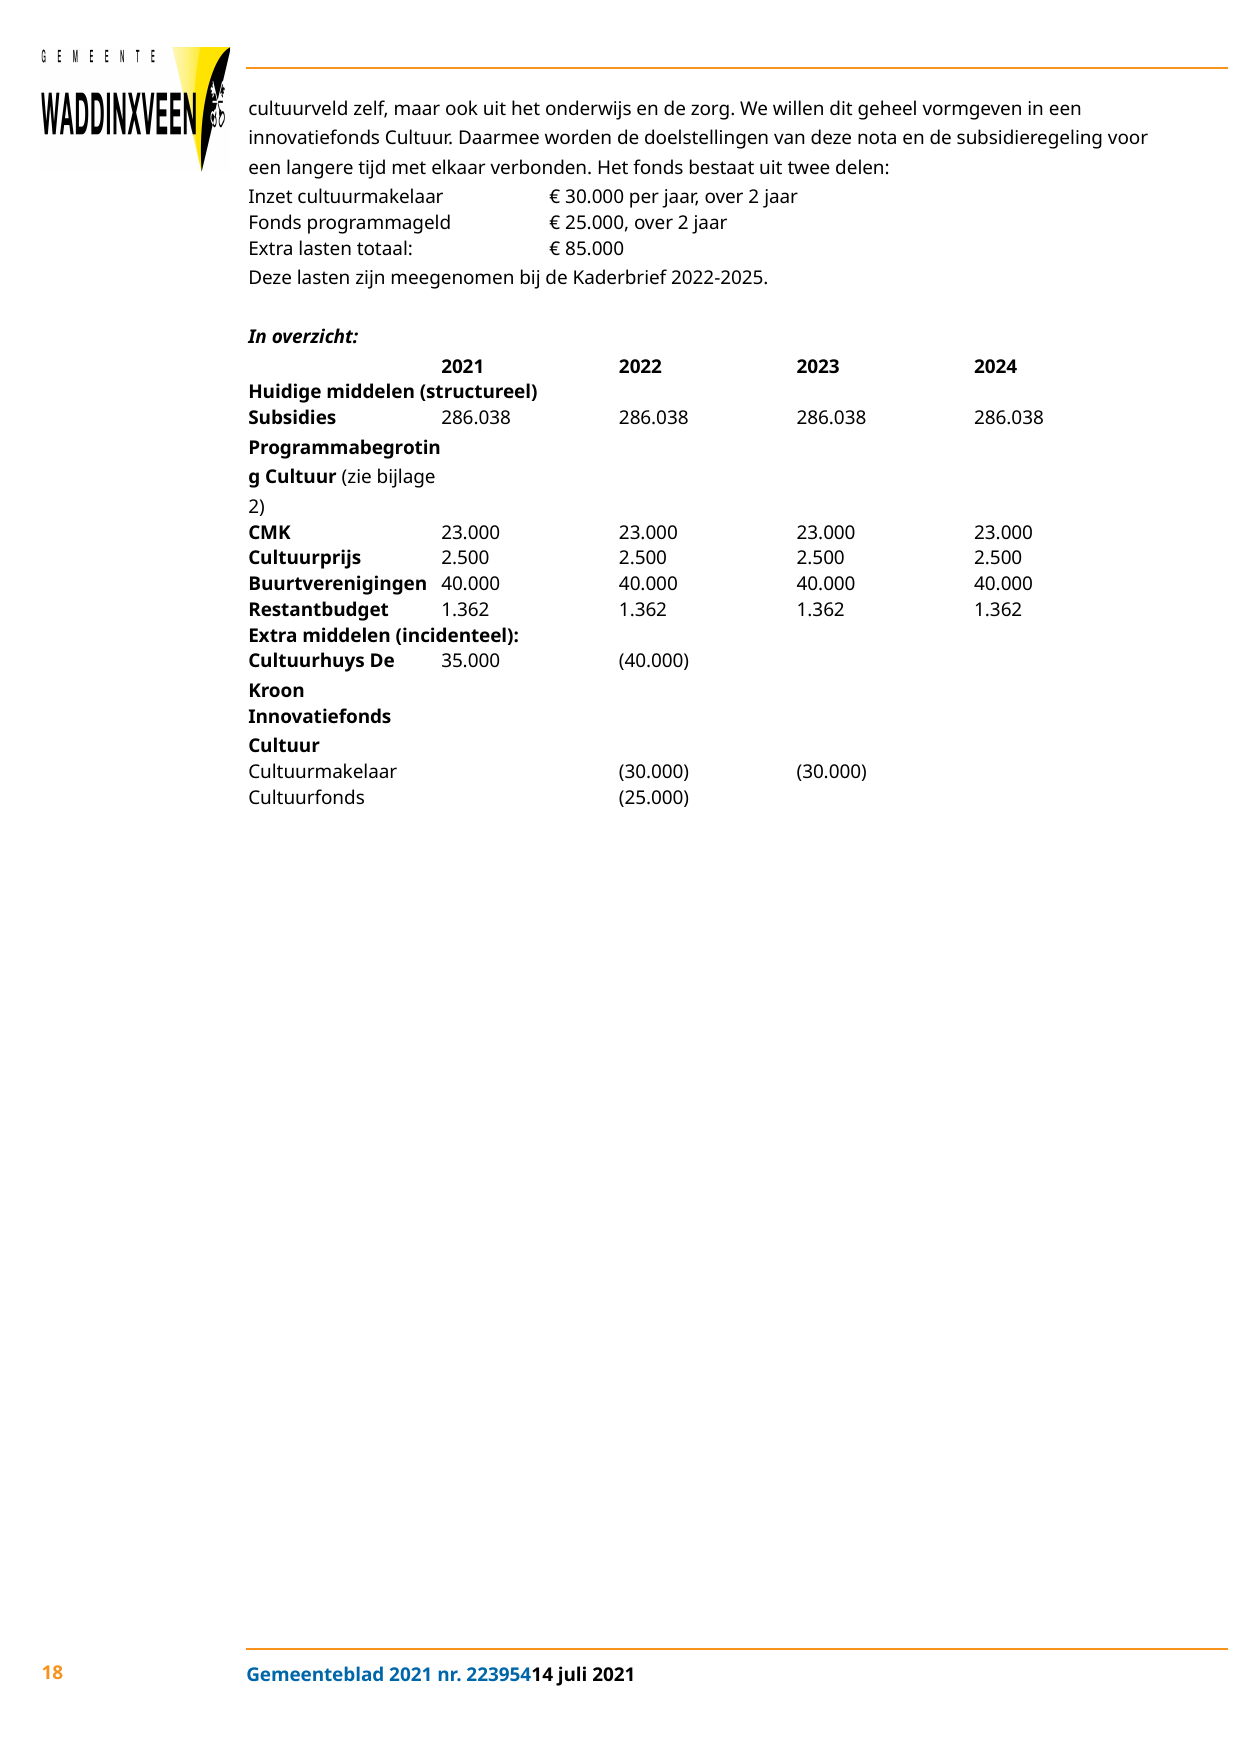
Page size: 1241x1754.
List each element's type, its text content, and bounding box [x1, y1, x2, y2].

table_cell Extra lasten totaal: [248, 235, 549, 261]
table_cell 23.000 [796, 519, 974, 544]
table_cell 2.500 [974, 545, 1152, 570]
table_cell [441, 703, 619, 758]
table_cell Cultuurhuys De Kroon [248, 648, 441, 703]
table_cell Restantbudget [248, 596, 441, 622]
table_cell [974, 648, 1152, 703]
table_header Inzet cultuurmakelaar [248, 184, 549, 209]
table_cell [441, 758, 619, 784]
table_cell € 85.000 [549, 235, 1152, 261]
table_cell 2.500 [441, 545, 619, 570]
table_cell 23.000 [441, 519, 619, 544]
table_cell [619, 703, 796, 758]
table_cell 40.000 [974, 570, 1152, 596]
table_cell 1.362 [619, 596, 796, 622]
table_cell 35.000 [441, 648, 619, 703]
table_header [248, 353, 441, 379]
table_header € 30.000 per jaar, over 2 jaar [549, 184, 1152, 209]
table_cell 2.500 [796, 545, 974, 570]
table_cell (30.000) [619, 758, 796, 784]
table_cell Cultuurfonds [248, 784, 441, 809]
text In overzicht: [248, 323, 1152, 349]
picture [41, 47, 231, 172]
table_cell 40.000 [796, 570, 974, 596]
text cultuurveld zelf, maar ook uit het onderwijs en de zorg. We willen dit geheel vormgeven in een innovatiefonds Cultuur. Daarmee worden de doelstellingen van deze nota en de subsidieregeling voor een langere tijd met elkaar verbonden. Het fonds bestaat uit twee delen: [248, 95, 1152, 180]
table_cell Subsidies Programmabegroting Cultuur (zie bijlage 2) [248, 404, 441, 519]
table_cell [974, 703, 1152, 758]
table_cell 286.038 [441, 404, 619, 519]
table_cell (30.000) [796, 758, 974, 784]
table_header 2023 [796, 353, 974, 379]
table_cell 40.000 [441, 570, 619, 596]
table_cell Buurtverenigingen [248, 570, 441, 596]
table_cell Fonds programmageld [248, 209, 549, 235]
table_cell 286.038 [974, 404, 1152, 519]
table_cell 1.362 [441, 596, 619, 622]
table_cell [974, 758, 1152, 784]
table_cell 2.500 [619, 545, 796, 570]
table_cell Huidige middelen (structureel) [248, 379, 1152, 404]
table_cell Cultuurmakelaar [248, 758, 441, 784]
table_cell Extra middelen (incidenteel): [248, 622, 1152, 647]
table_cell 1.362 [974, 596, 1152, 622]
table_cell Cultuurprijs [248, 545, 441, 570]
table_cell (25.000) [619, 784, 974, 809]
table_cell 23.000 [619, 519, 796, 544]
table_cell 40.000 [619, 570, 796, 596]
table_cell CMK [248, 519, 441, 544]
table_header 2021 [441, 353, 619, 379]
table_cell 286.038 [796, 404, 974, 519]
table_cell € 25.000, over 2 jaar [549, 209, 1152, 235]
table_cell (40.000) [619, 648, 796, 703]
table_cell [974, 784, 1152, 809]
table_header 2024 [974, 353, 1152, 379]
table_cell [796, 703, 974, 758]
table_cell [796, 648, 974, 703]
table_header 2022 [619, 353, 796, 379]
table_cell Innovatiefonds Cultuur [248, 703, 441, 758]
table_cell 23.000 [974, 519, 1152, 544]
table_cell 1.362 [796, 596, 974, 622]
table_cell 286.038 [619, 404, 796, 519]
text Deze lasten zijn meegenomen bij de Kaderbrief 2022-2025. [248, 264, 1152, 290]
table_cell [441, 784, 619, 809]
